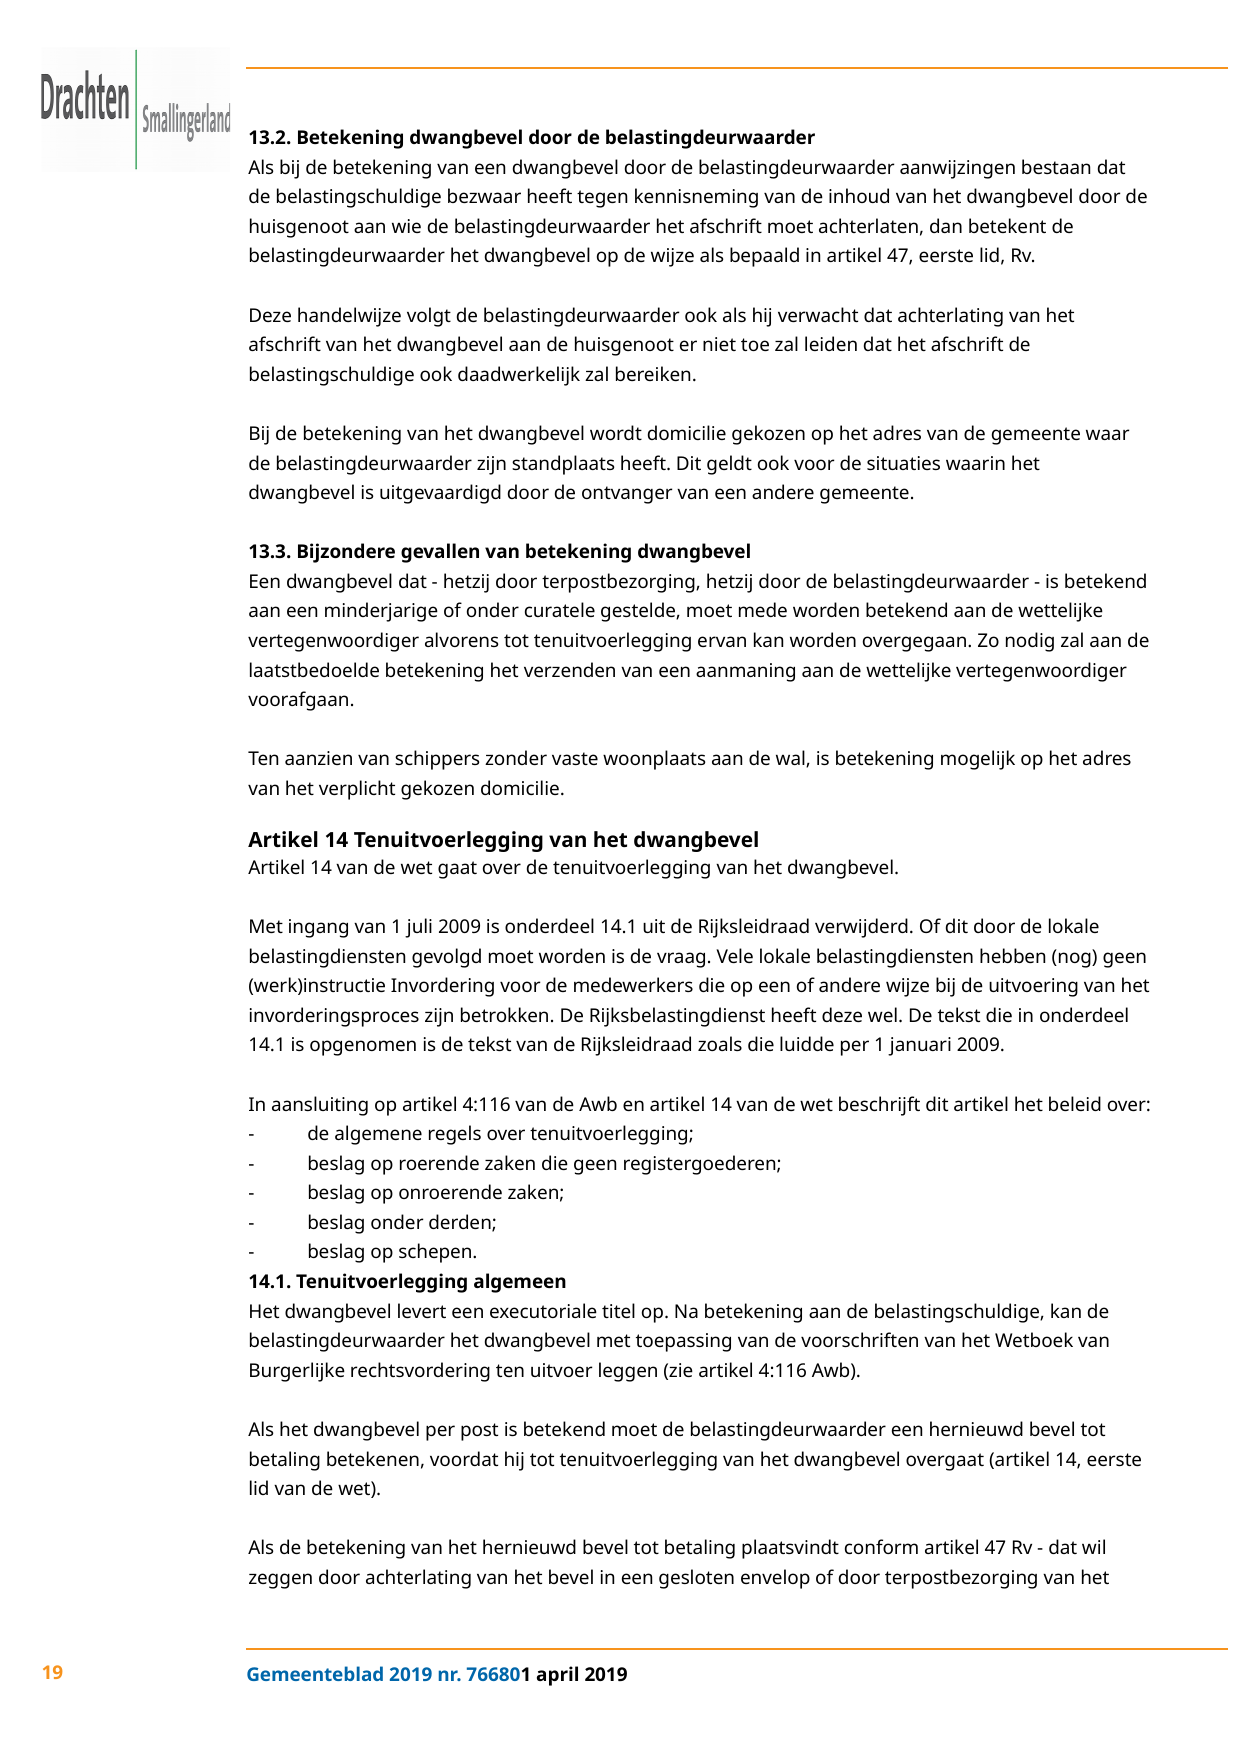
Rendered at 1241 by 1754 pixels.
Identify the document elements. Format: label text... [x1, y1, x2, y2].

list beslag onder derden; [248, 1209, 1152, 1235]
text 14.1. Tenuitvoerlegging algemeen [248, 1268, 1152, 1294]
text Als bij de betekening van een dwangbevel door de belastingdeurwaarder aanwijzingen bestaan dat de belastingschuldige bezwaar heeft tegen kennisneming van de inhoud van het dwangbevel door de huisgenoot aan wie de belastingdeurwaarder het afschrift moet achterlaten, dan betekent de belastingdeurwaarder het dwangbevel op de wijze als bepaald in artikel 47, eerste lid, Rv. [248, 154, 1152, 268]
list beslag op onroerende zaken; [248, 1179, 1152, 1205]
text Artikel 14 Tenuitvoerlegging van het dwangbevel [248, 826, 1152, 854]
list de algemene regels over tenuitvoerlegging; [248, 1120, 1152, 1146]
text In aansluiting op artikel 4:116 van de Awb en artikel 14 van de wet beschrijft dit artikel het beleid over: [248, 1091, 1152, 1116]
text Een dwangbevel dat - hetzij door terpostbezorging, hetzij door de belastingdeurwaarder - is betekend aan een minderjarige of onder curatele gestelde, moet mede worden betekend aan de wettelijke vertegenwoordiger alvorens tot tenuitvoerlegging ervan kan worden overgegaan. Zo nodig zal aan de laatstbedoelde betekening het verzenden van een aanmaning aan de wettelijke vertegenwoordiger voorafgaan. [248, 568, 1152, 712]
text Artikel 14 van de wet gaat over de tenuitvoerlegging van het dwangbevel. [248, 854, 1152, 880]
text Met ingang van 1 juli 2009 is onderdeel 14.1 uit de Rijksleidraad verwijderd. Of dit door de lokale belastingdiensten gevolgd moet worden is de vraag. Vele lokale belastingdiensten hebben (nog) geen (werk)instructie Invordering voor de medewerkers die op een of andere wijze bij de uitvoering van het invorderingsproces zijn betrokken. De Rijksbelastingdienst heeft deze wel. De tekst die in onderdeel 14.1 is opgenomen is de tekst van de Rijksleidraad zoals die luidde per 1 januari 2009. [248, 913, 1152, 1057]
text 13.3. Bijzondere gevallen van betekening dwangbevel [248, 538, 1152, 564]
list beslag op roerende zaken die geen registergoederen; [248, 1150, 1152, 1176]
text Ten aanzien van schippers zonder vaste woonplaats aan de wal, is betekening mogelijk op het adres van het verplicht gekozen domicilie. [248, 746, 1152, 801]
text Het dwangbevel levert een executoriale titel op. Na betekening aan de belastingschuldige, kan de belastingdeurwaarder het dwangbevel met toepassing van de voorschriften van het Wetboek van Burgerlijke rechtsvordering ten uitvoer leggen (zie artikel 4:116 Awb). [248, 1298, 1152, 1383]
list beslag op schepen. [248, 1239, 1152, 1264]
text Als de betekening van het hernieuwd bevel tot betaling plaatsvindt conform artikel 47 Rv - dat wil zeggen door achterlating van het bevel in een gesloten envelop of door terpostbezorging van het [248, 1534, 1152, 1590]
text Deze handelwijze volgt de belastingdeurwaarder ook als hij verwacht dat achterlating van het afschrift van het dwangbevel aan de huisgenoot er niet toe zal leiden dat het afschrift de belastingschuldige ook daadwerkelijk zal bereiken. [248, 302, 1152, 387]
text Bij de betekening van het dwangbevel wordt domicilie gekozen op het adres van de gemeente waar de belastingdeurwaarder zijn standplaats heeft. Dit geldt ook voor de situaties waarin het dwangbevel is uitgevaardigd door de ontvanger van een andere gemeente. [248, 420, 1152, 505]
picture [41, 47, 231, 172]
text 13.2. Betekening dwangbevel door de belastingdeurwaarder [248, 124, 1152, 150]
text Als het dwangbevel per post is betekend moet de belastingdeurwaarder een hernieuwd bevel tot betaling betekenen, voordat hij tot tenuitvoerlegging van het dwangbevel overgaat (artikel 14, eerste lid van de wet). [248, 1416, 1152, 1501]
